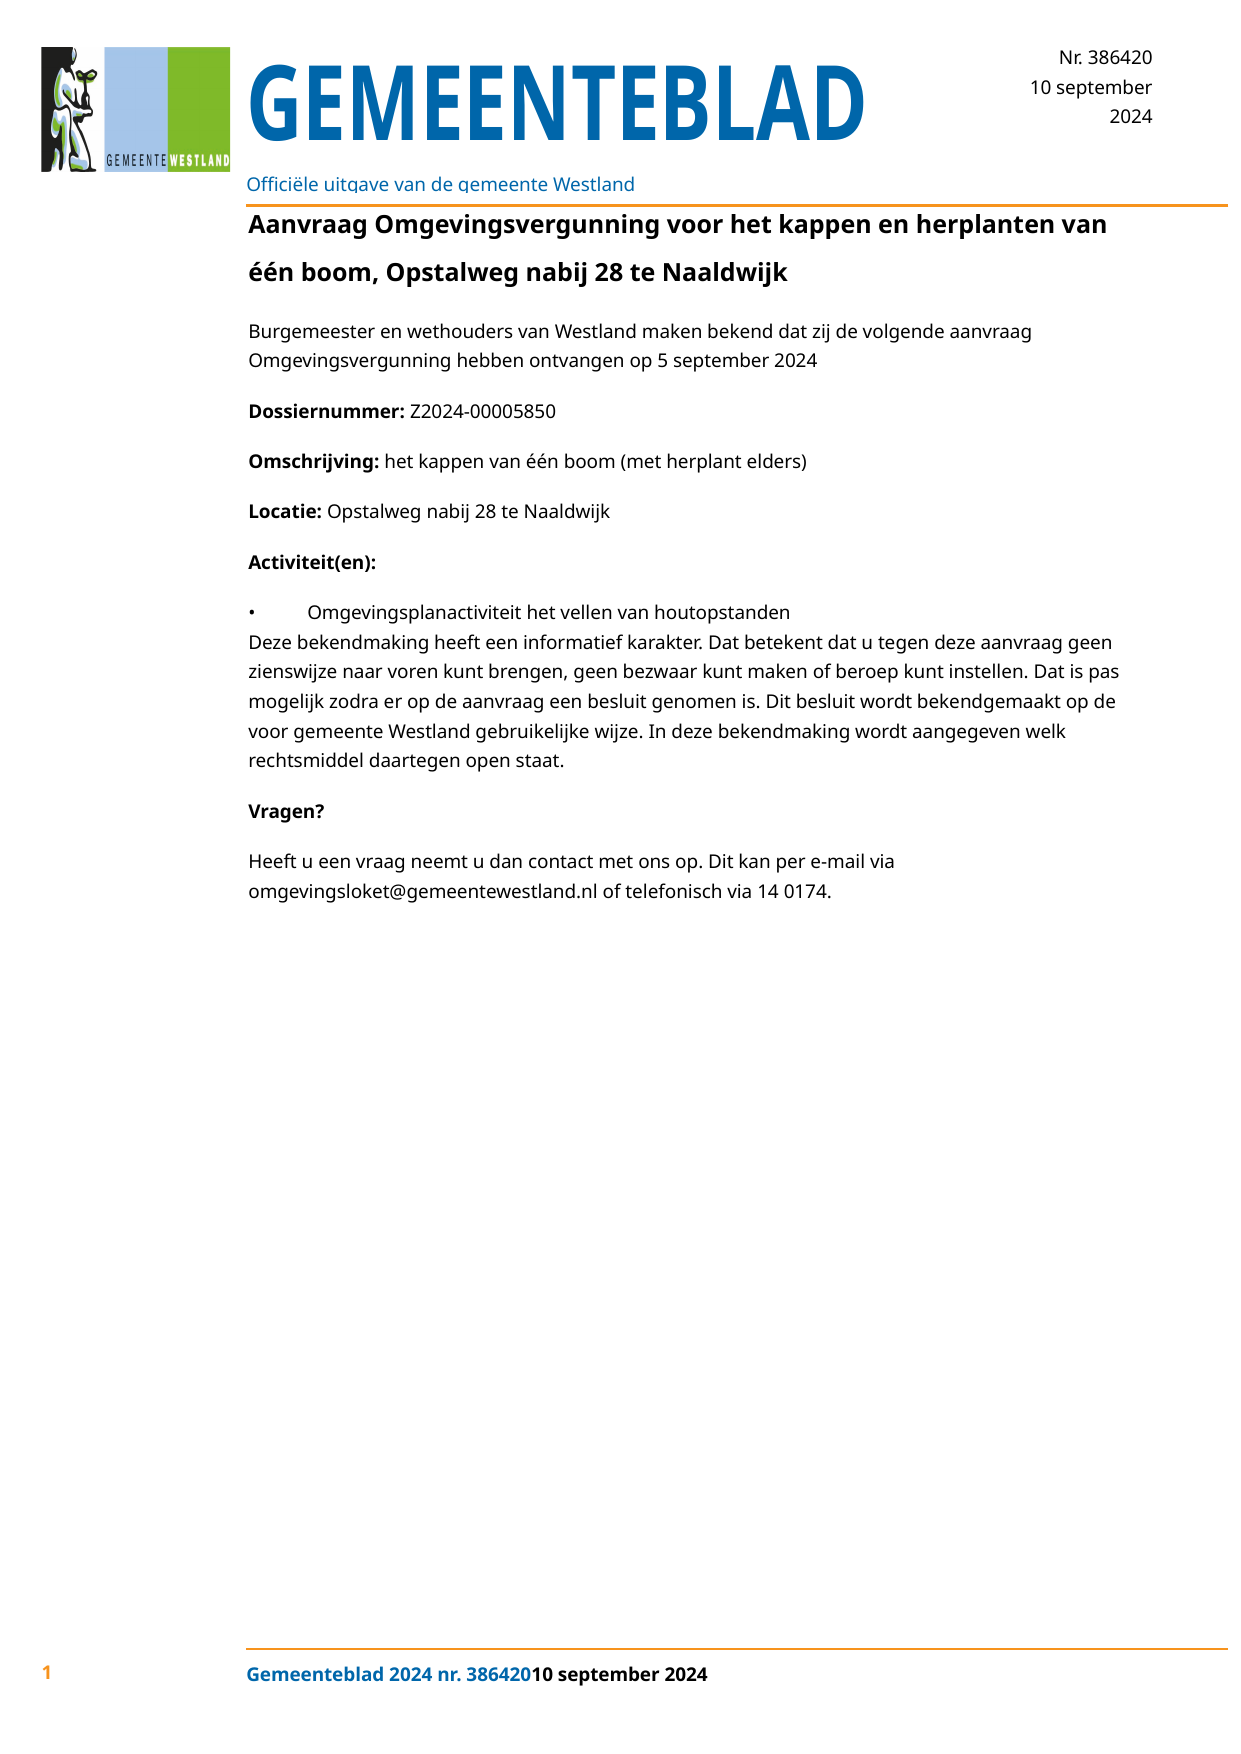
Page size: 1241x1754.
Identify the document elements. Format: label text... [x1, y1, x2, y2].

text Heeft u een vraag neemt u dan contact met ons op. Dit kan per e-mail via omgevingsloket@gemeentewestland.nl of telefonisch via 14 0174. [248, 848, 1152, 904]
text Burgemeester en wethouders van Westland maken bekend dat zij de volgende aanvraag Omgevingsvergunning hebben ontvangen op 5 september 2024 [248, 318, 1152, 373]
text Deze bekendmaking heeft een informatief karakter. Dat betekent dat u tegen deze aanvraag geen zienswijze naar voren kunt brengen, geen bezwaar kunt maken of beroep kunt instellen. Dat is pas mogelijk zodra er op de aanvraag een besluit genomen is. Dit besluit wordt bekendgemaakt op de voor gemeente Westland gebruikelijke wijze. In deze bekendmaking wordt aangegeven welk rechtsmiddel daartegen open staat. [248, 629, 1152, 773]
text Omschrijving: het kappen van één boom (met herplant elders) [248, 448, 1152, 474]
text Aanvraag Omgevingsvergunning voor het kappen en herplanten van één boom, Opstalweg nabij 28 te Naaldwijk [248, 207, 1152, 288]
list Omgevingsplanactiviteit het vellen van houtopstanden [248, 599, 1152, 625]
text Locatie: Opstalweg nabij 28 te Naaldwijk [248, 499, 1152, 524]
text Activiteit(en): [248, 549, 1152, 575]
picture [41, 47, 231, 172]
text Vragen? [248, 798, 1152, 824]
text Dossiernummer: Z2024-00005850 [248, 398, 1152, 424]
